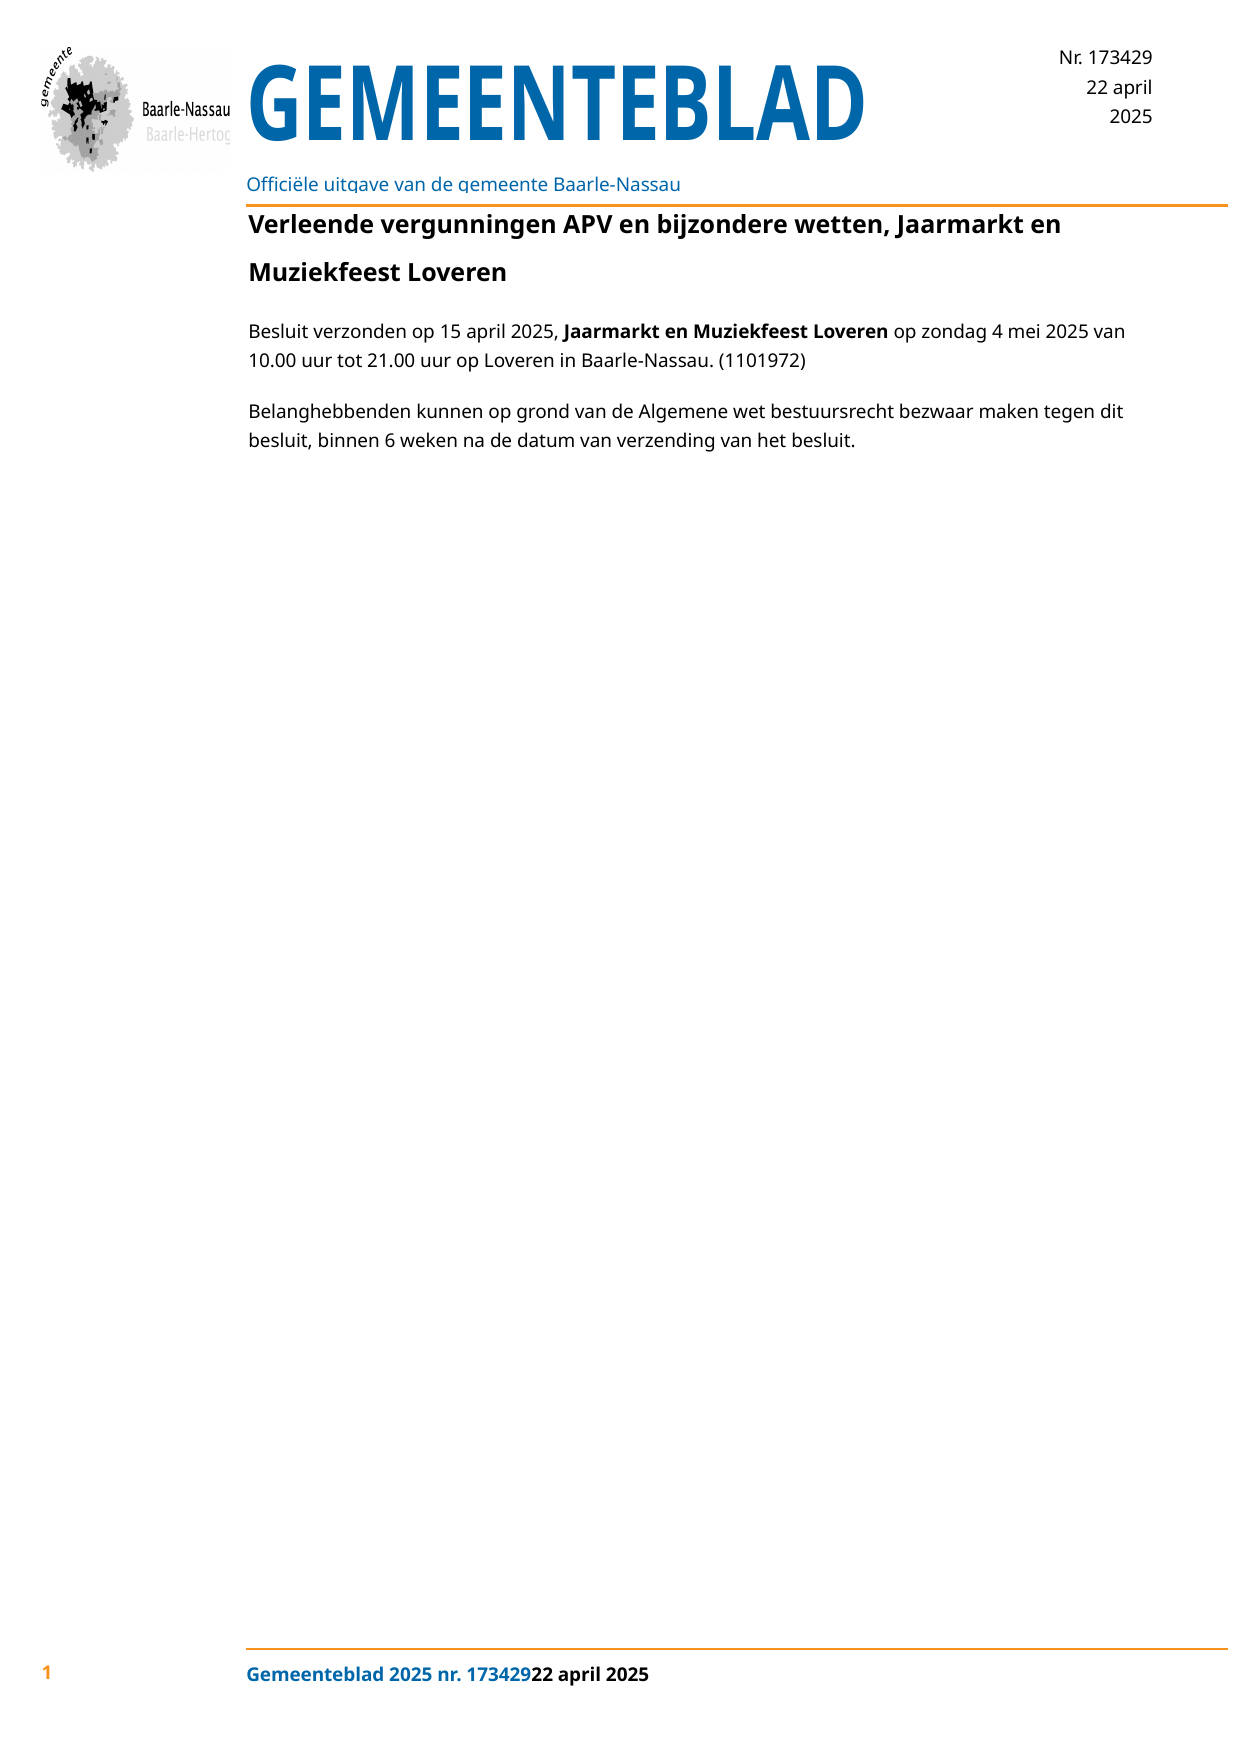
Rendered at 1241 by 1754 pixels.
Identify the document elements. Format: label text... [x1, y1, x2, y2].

text Besluit verzonden op 15 april 2025, Jaarmarkt en Muziekfeest Loveren op zondag 4 mei 2025 van 10.00 uur tot 21.00 uur op Loveren in Baarle-Nassau. (1101972) [248, 318, 1152, 373]
picture [41, 47, 231, 172]
text Belanghebbenden kunnen op grond van de Algemene wet bestuursrecht bezwaar maken tegen dit besluit, binnen 6 weken na de datum van verzending van het besluit. [248, 398, 1152, 453]
text Verleende vergunningen APV en bijzondere wetten, Jaarmarkt en Muziekfeest Loveren [248, 207, 1152, 288]
